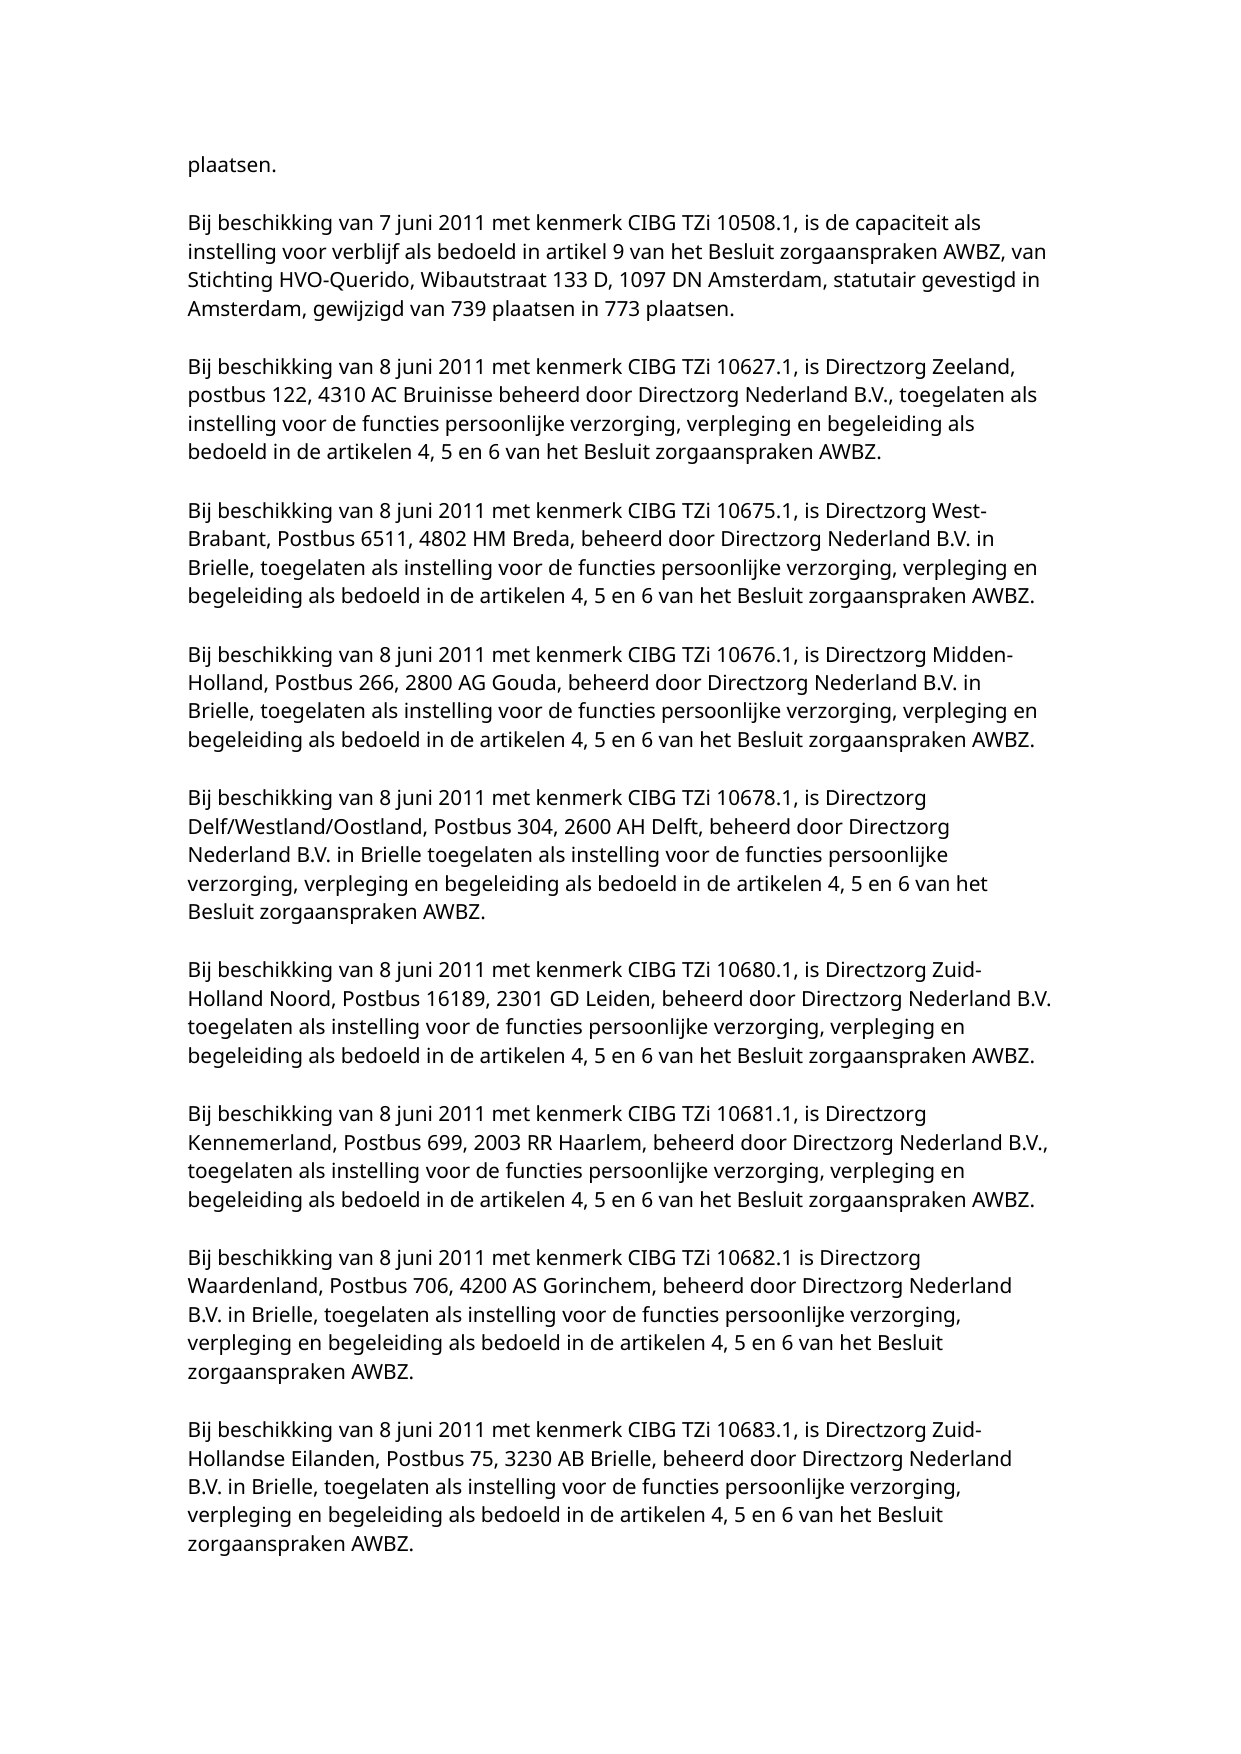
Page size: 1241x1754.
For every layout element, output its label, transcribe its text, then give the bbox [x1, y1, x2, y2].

text Bij beschikking van 8 juni 2011 met kenmerk CIBG TZi 10675.1, is Directzorg West-Brabant, Postbus 6511, 4802 HM Breda, beheerd door Directzorg Nederland B.V. in Brielle, toegelaten als instelling voor de functies persoonlijke verzorging, verpleging en begeleiding als bedoeld in de artikelen 4, 5 en 6 van het Besluit zorgaanspraken AWBZ. [187, 496, 1053, 610]
text Bij beschikking van 8 juni 2011 met kenmerk CIBG TZi 10678.1, is Directzorg Delf/Westland/Oostland, Postbus 304, 2600 AH Delft, beheerd door Directzorg Nederland B.V. in Brielle toegelaten als instelling voor de functies persoonlijke verzorging, verpleging en begeleiding als bedoeld in de artikelen 4, 5 en 6 van het Besluit zorgaanspraken AWBZ. [187, 783, 1053, 926]
text Bij beschikking van 8 juni 2011 met kenmerk CIBG TZi 10627.1, is Directzorg Zeeland, postbus 122, 4310 AC Bruinisse beheerd door Directzorg Nederland B.V., toegelaten als instelling voor de functies persoonlijke verzorging, verpleging en begeleiding als bedoeld in de artikelen 4, 5 en 6 van het Besluit zorgaanspraken AWBZ. [187, 352, 1053, 466]
text Bij beschikking van 8 juni 2011 met kenmerk CIBG TZi 10682.1 is Directzorg Waardenland, Postbus 706, 4200 AS Gorinchem, beheerd door Directzorg Nederland B.V. in Brielle, toegelaten als instelling voor de functies persoonlijke verzorging, verpleging en begeleiding als bedoeld in de artikelen 4, 5 en 6 van het Besluit zorgaanspraken AWBZ. [187, 1243, 1053, 1385]
text Bij beschikking van 8 juni 2011 met kenmerk CIBG TZi 10676.1, is Directzorg Midden-Holland, Postbus 266, 2800 AG Gouda, beheerd door Directzorg Nederland B.V. in Brielle, toegelaten als instelling voor de functies persoonlijke verzorging, verpleging en begeleiding als bedoeld in de artikelen 4, 5 en 6 van het Besluit zorgaanspraken AWBZ. [187, 640, 1053, 753]
text Bij beschikking van 7 juni 2011 met kenmerk CIBG TZi 10508.1, is de capaciteit als instelling voor verblijf als bedoeld in artikel 9 van het Besluit zorgaanspraken AWBZ, van Stichting HVO-Querido, Wibautstraat 133 D, 1097 DN Amsterdam, statutair gevestigd in Amsterdam, gewijzigd van 739 plaatsen in 773 plaatsen. [187, 208, 1053, 322]
text Bij beschikking van 8 juni 2011 met kenmerk CIBG TZi 10680.1, is Directzorg Zuid-Holland Noord, Postbus 16189, 2301 GD Leiden, beheerd door Directzorg Nederland B.V. toegelaten als instelling voor de functies persoonlijke verzorging, verpleging en begeleiding als bedoeld in de artikelen 4, 5 en 6 van het Besluit zorgaanspraken AWBZ. [187, 956, 1053, 1069]
text Bij beschikking van 8 juni 2011 met kenmerk CIBG TZi 10681.1, is Directzorg Kennemerland, Postbus 699, 2003 RR Haarlem, beheerd door Directzorg Nederland B.V., toegelaten als instelling voor de functies persoonlijke verzorging, verpleging en begeleiding als bedoeld in de artikelen 4, 5 en 6 van het Besluit zorgaanspraken AWBZ. [187, 1099, 1053, 1213]
text plaatsen. [187, 150, 1053, 178]
text Bij beschikking van 8 juni 2011 met kenmerk CIBG TZi 10683.1, is Directzorg Zuid-Hollandse Eilanden, Postbus 75, 3230 AB Brielle, beheerd door Directzorg Nederland B.V. in Brielle, toegelaten als instelling voor de functies persoonlijke verzorging, verpleging en begeleiding als bedoeld in de artikelen 4, 5 en 6 van het Besluit zorgaanspraken AWBZ. [187, 1415, 1053, 1557]
